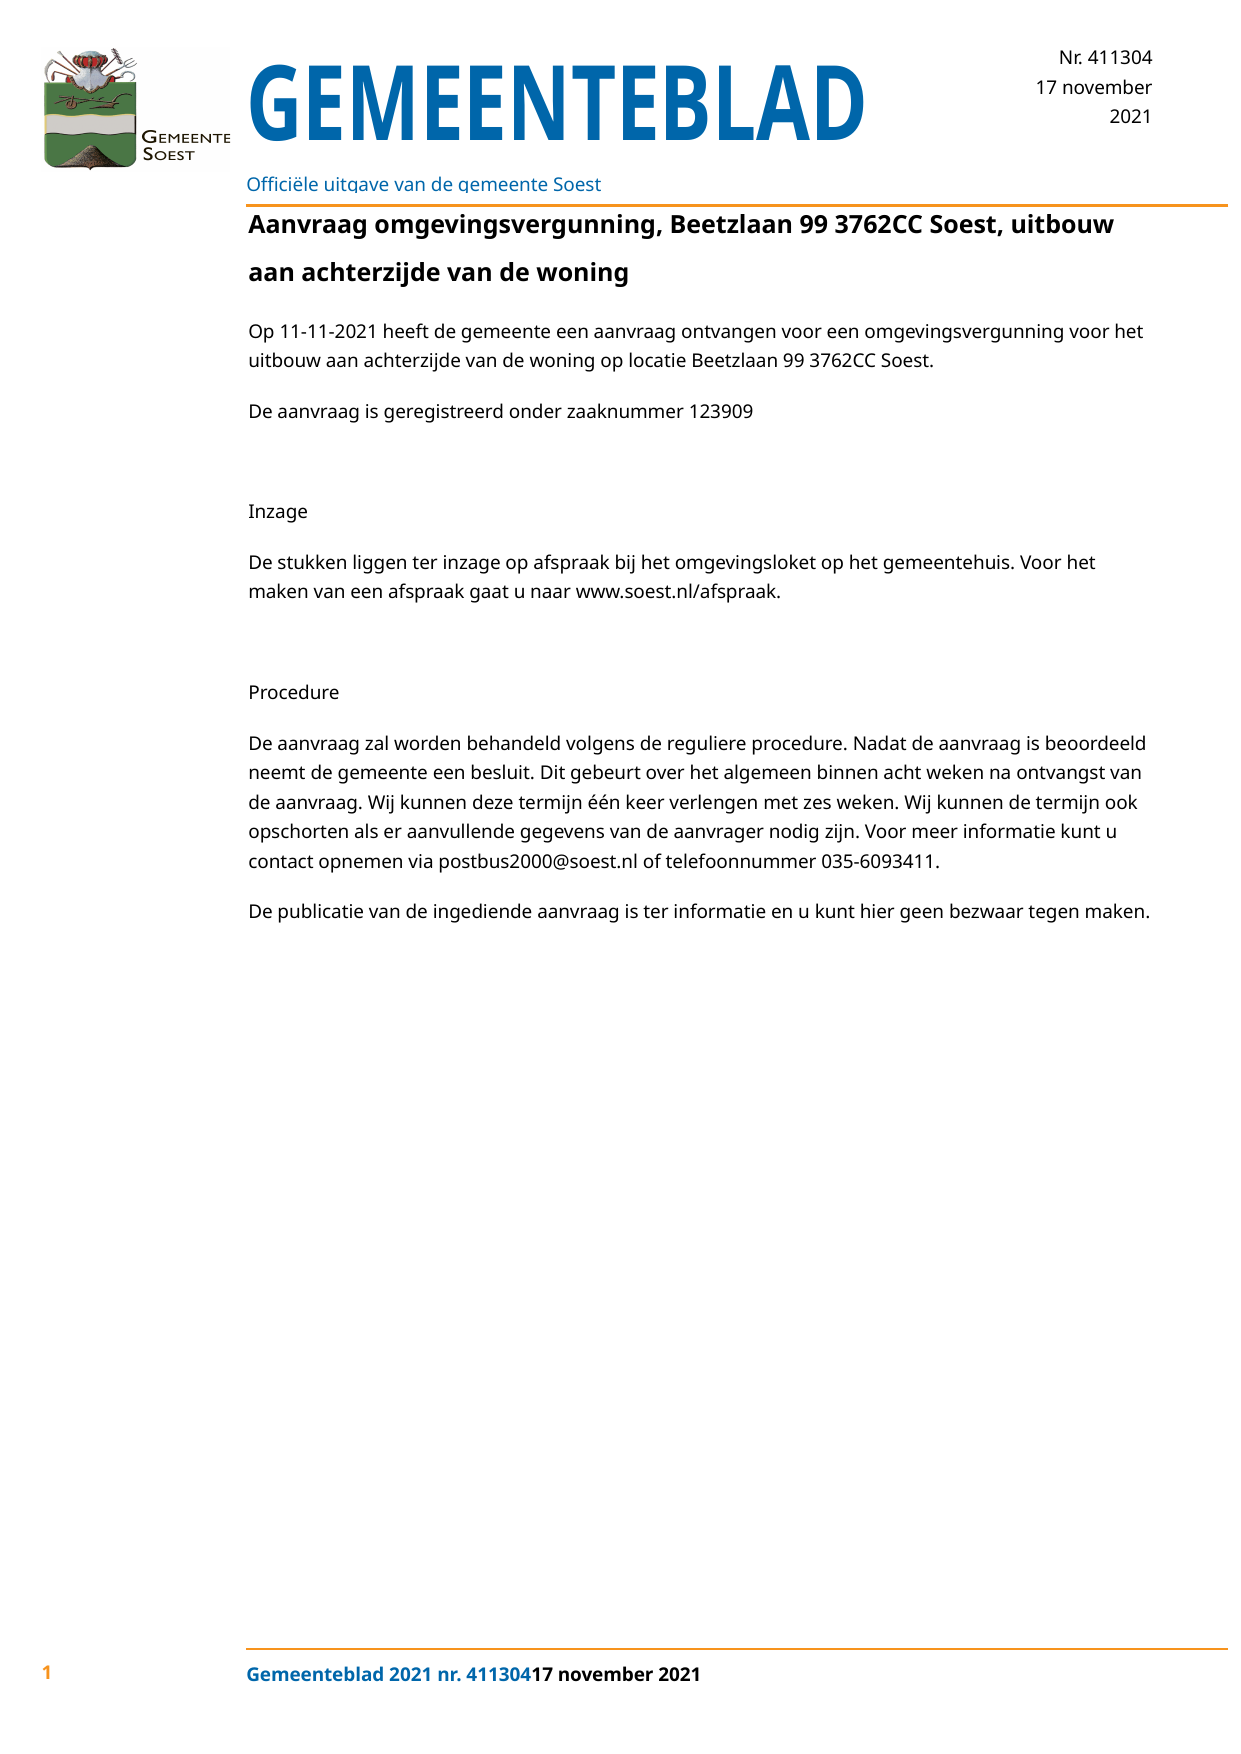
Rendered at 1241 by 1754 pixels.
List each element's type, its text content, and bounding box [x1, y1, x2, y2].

picture [41, 47, 231, 172]
text Op 11-11-2021 heeft de gemeente een aanvraag ontvangen voor een omgevingsvergunning voor het uitbouw aan achterzijde van de woning op locatie Beetzlaan 99 3762CC Soest. [248, 318, 1152, 373]
text De publicatie van de ingediende aanvraag is ter informatie en u kunt hier geen bezwaar tegen maken. [248, 899, 1152, 924]
text De aanvraag is geregistreerd onder zaaknummer 123909 [248, 398, 1152, 424]
text De aanvraag zal worden behandeld volgens de reguliere procedure. Nadat de aanvraag is beoordeeld neemt de gemeente een besluit. Dit gebeurt over het algemeen binnen acht weken na ontvangst van de aanvraag. Wij kunnen deze termijn één keer verlengen met zes weken. Wij kunnen de termijn ook opschorten als er aanvullende gegevens van de aanvrager nodig zijn. Voor meer informatie kunt u contact opnemen via postbus2000@soest.nl of telefoonnummer 035-6093411. [248, 730, 1152, 874]
text Inzage [248, 499, 1152, 524]
text Procedure [248, 679, 1152, 705]
text De stukken liggen ter inzage op afspraak bij het omgevingsloket op het gemeentehuis. Voor het maken van een afspraak gaat u naar www.soest.nl/afspraak. [248, 549, 1152, 604]
text Aanvraag omgevingsvergunning, Beetzlaan 99 3762CC Soest, uitbouw aan achterzijde van de woning [248, 207, 1152, 288]
